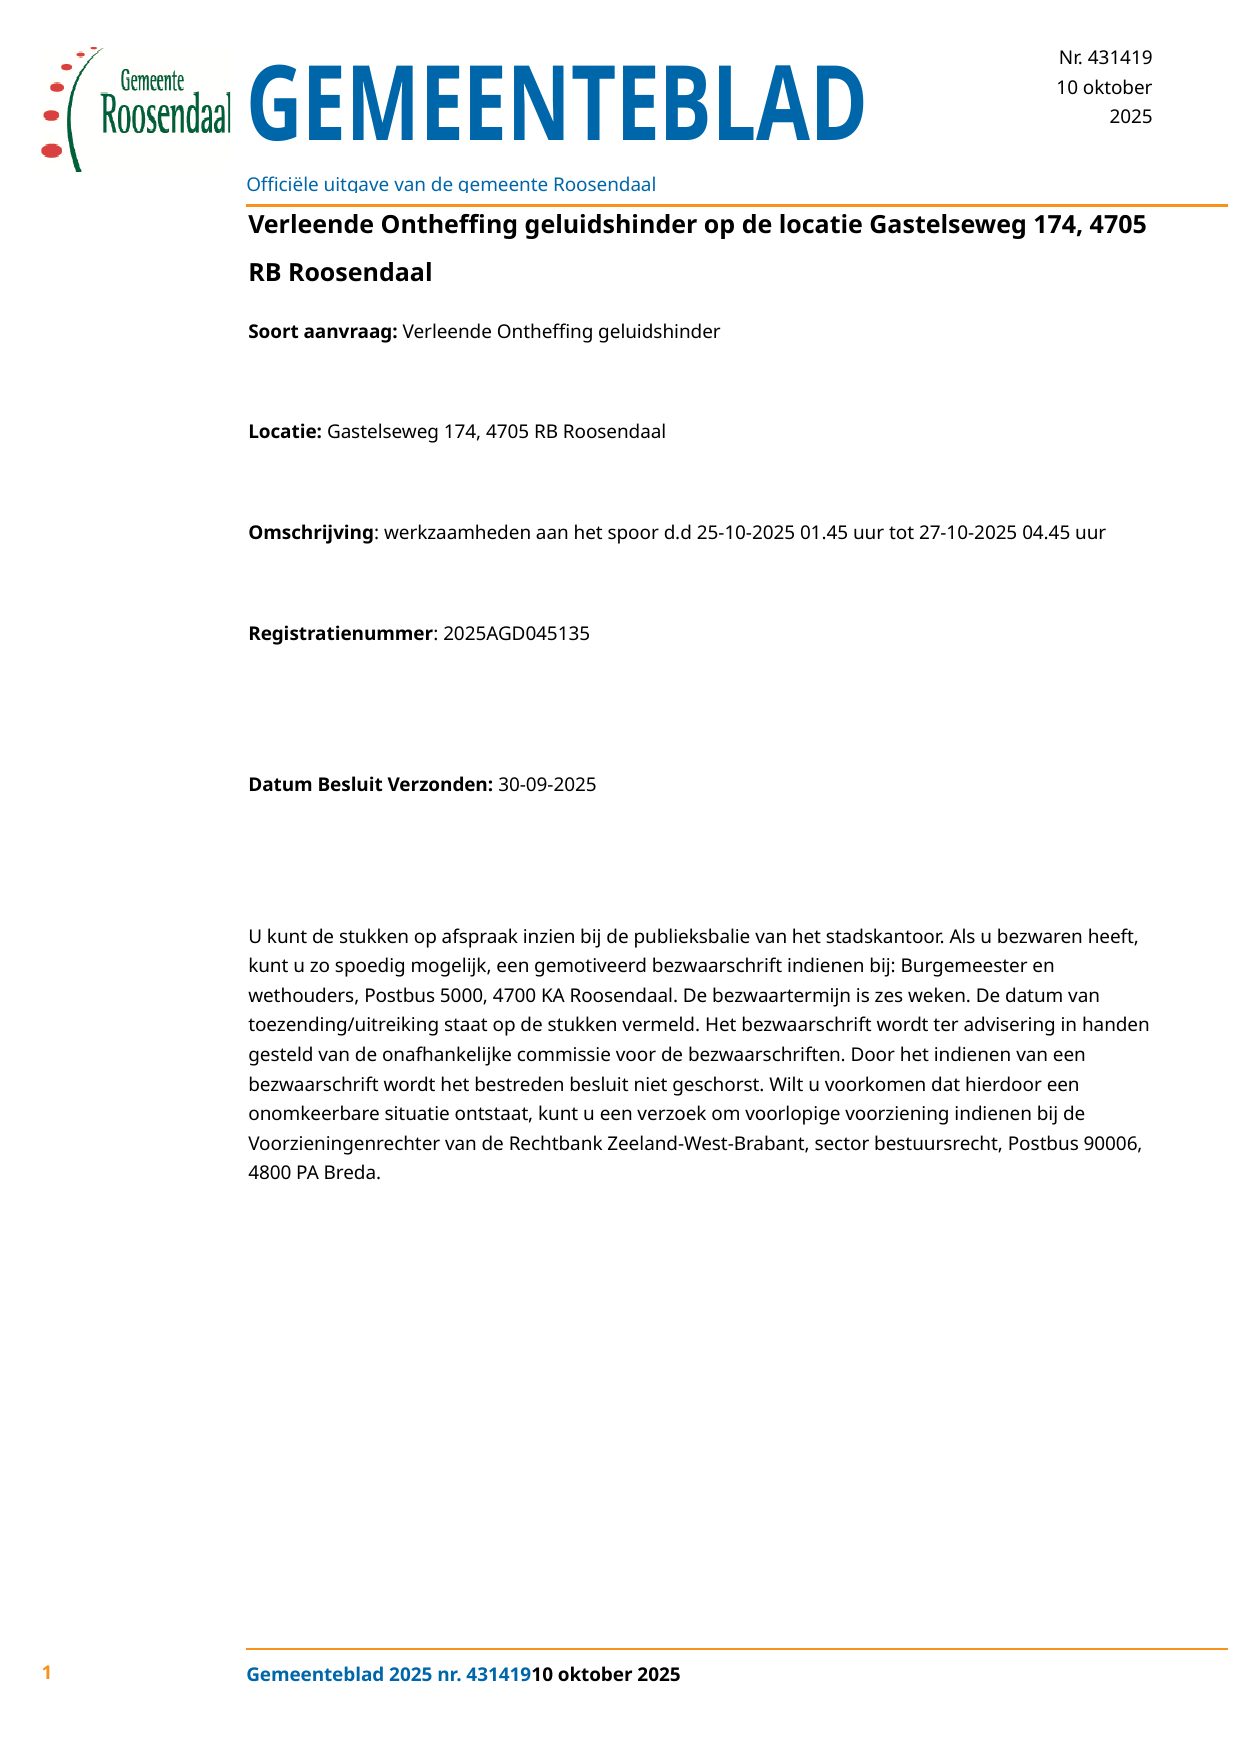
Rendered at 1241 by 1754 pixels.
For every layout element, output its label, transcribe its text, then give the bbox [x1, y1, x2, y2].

picture [41, 47, 231, 172]
text U kunt de stukken op afspraak inzien bij de publieksbalie van het stadskantoor. Als u bezwaren heeft, kunt u zo spoedig mogelijk, een gemotiveerd bezwaarschrift indienen bij: Burgemeester en wethouders, Postbus 5000, 4700 KA Roosendaal. De bezwaartermijn is zes weken. De datum van toezending/uitreiking staat op de stukken vermeld. Het bezwaarschrift wordt ter advisering in handen gesteld van de onafhankelijke commissie voor de bezwaarschriften. Door het indienen van een bezwaarschrift wordt het bestreden besluit niet geschorst. Wilt u voorkomen dat hierdoor een onomkeerbare situatie ontstaat, kunt u een verzoek om voorlopige voorziening indienen bij de Voorzieningenrechter van de Rechtbank Zeeland-West-Brabant, sector bestuursrecht, Postbus 90006, 4800 PA Breda. [248, 923, 1152, 1185]
text Soort aanvraag: Verleende Ontheffing geluidshinder [248, 318, 1152, 344]
text Verleende Ontheffing geluidshinder op de locatie Gastelseweg 174, 4705 RB Roosendaal [248, 207, 1152, 288]
text Datum Besluit Verzonden: 30-09-2025 [248, 772, 1152, 797]
text Locatie: Gastelseweg 174, 4705 RB Roosendaal [248, 419, 1152, 444]
text Registratienummer: 2025AGD045135 [248, 620, 1152, 646]
text Omschrijving: werkzaamheden aan het spoor d.d 25-10-2025 01.45 uur tot 27-10-2025 04.45 uur [248, 519, 1152, 545]
